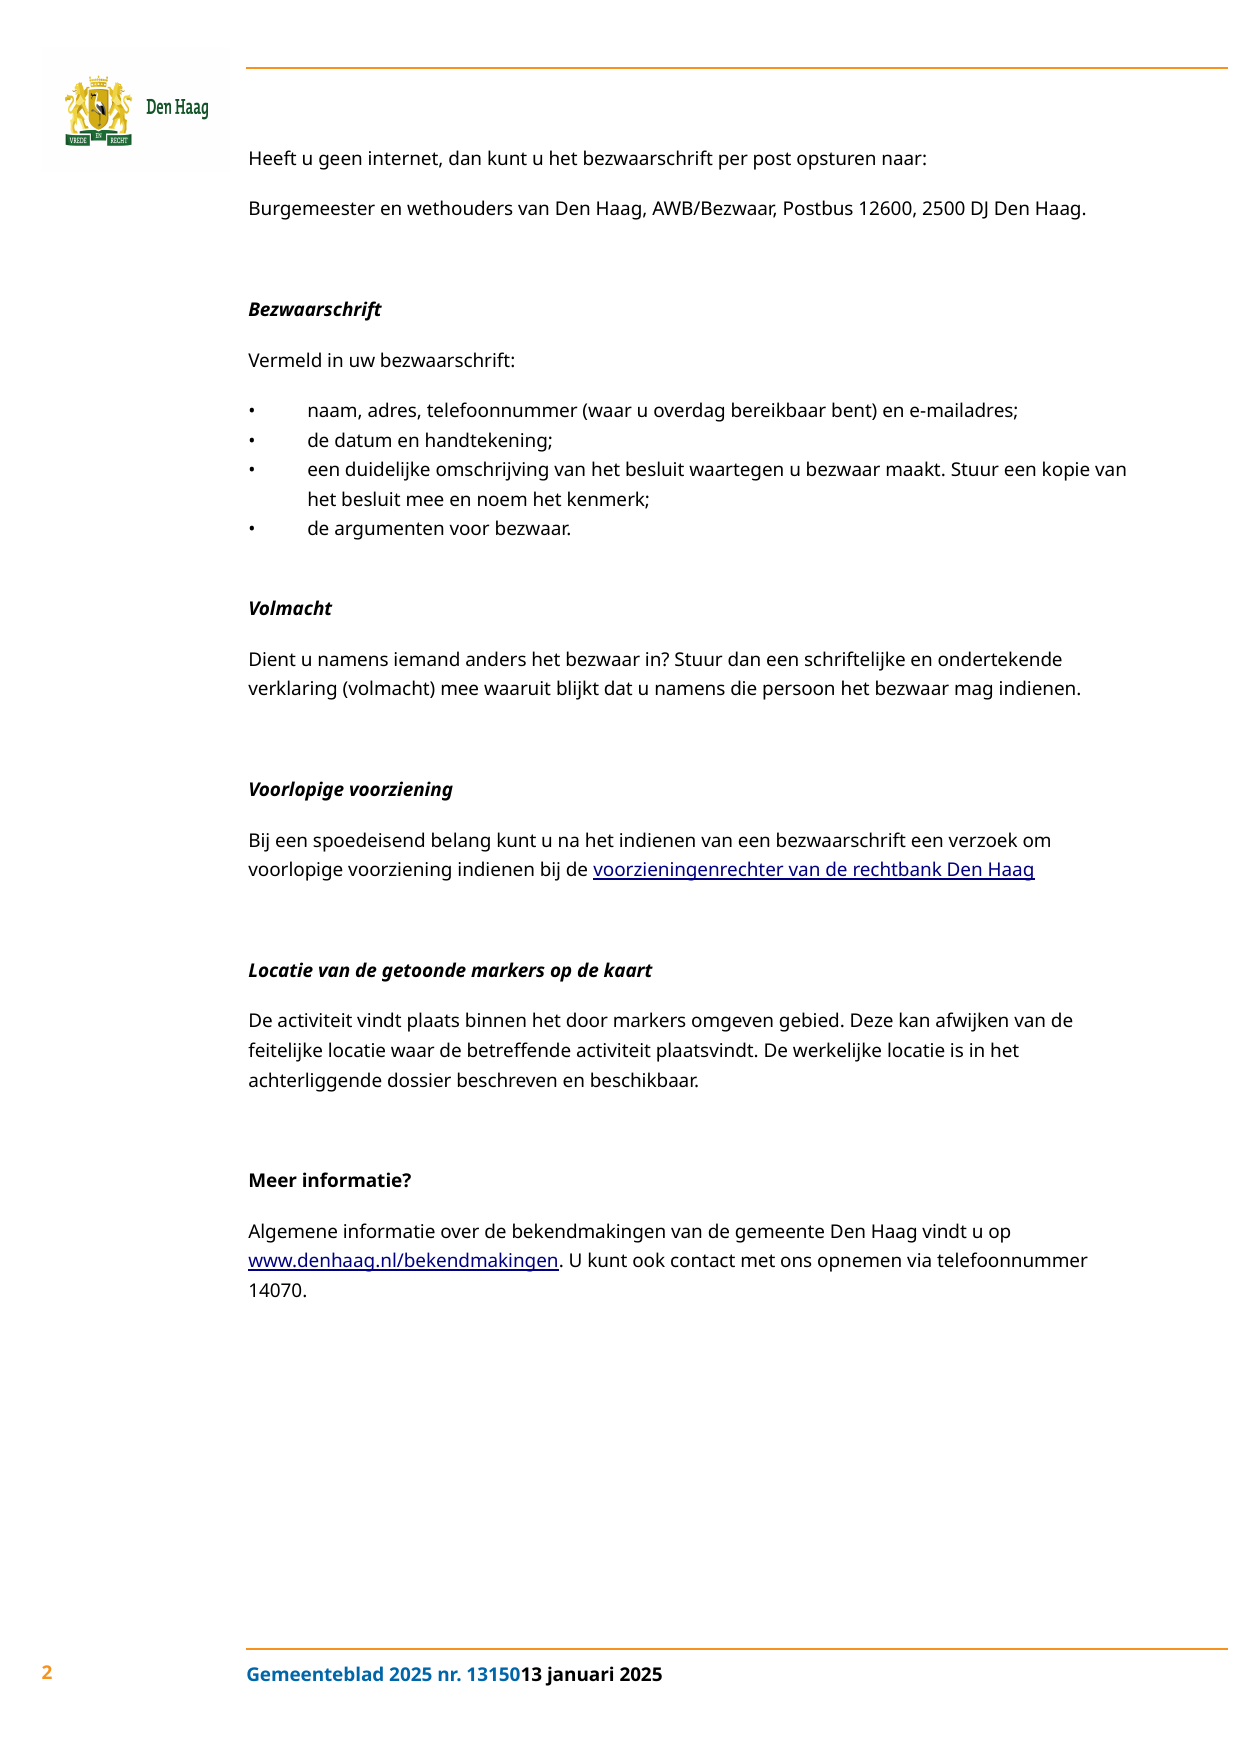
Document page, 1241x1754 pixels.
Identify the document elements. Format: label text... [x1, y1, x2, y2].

text Locatie van de getoonde markers op de kaart [248, 957, 1152, 983]
text Burgemeester en wethouders van Den Haag, AWB/Bezwaar, Postbus 12600, 2500 DJ Den Haag. [248, 196, 1152, 221]
list naam, adres, telefoonnummer (waar u overdag bereikbaar bent) en e-mailadres; [248, 397, 1152, 423]
text De activiteit vindt plaats binnen het door markers omgeven gebied. Deze kan afwijken van de feitelijke locatie waar de betreffende activiteit plaatsvindt. De werkelijke locatie is in het achterliggende dossier beschreven en beschikbaar. [248, 1008, 1152, 1093]
text Dient u namens iemand anders het bezwaar in? Stuur dan een schriftelijke en ondertekende verklaring (volmacht) mee waaruit blijkt dat u namens die persoon het bezwaar mag indienen. [248, 646, 1152, 701]
list een duidelijke omschrijving van het besluit waartegen u bezwaar maakt. Stuur een kopie van het besluit mee en noem het kenmerk; [248, 456, 1152, 512]
text Algemene informatie over de bekendmakingen van de gemeente Den Haag vindt u op www.denhaag.nl/bekendmakingen. U kunt ook contact met ons opnemen via telefoonnummer 14070. [248, 1218, 1152, 1303]
list de datum en handtekening; [248, 427, 1152, 453]
list de argumenten voor bezwaar. [248, 516, 1152, 541]
text Bezwaarschrift [248, 296, 1152, 322]
text Voorlopige voorziening [248, 776, 1152, 802]
picture [41, 47, 231, 172]
text Bij een spoedeisend belang kunt u na het indienen van een bezwaarschrift een verzoek om voorlopige voorziening indienen bij de voorzieningenrechter van de rechtbank Den Haag [248, 827, 1152, 882]
text Volmacht [248, 596, 1152, 621]
text Vermeld in uw bezwaarschrift: [248, 347, 1152, 373]
text Heeft u geen internet, dan kunt u het bezwaarschrift per post opsturen naar: [248, 145, 1152, 171]
text Meer informatie? [248, 1168, 1152, 1193]
